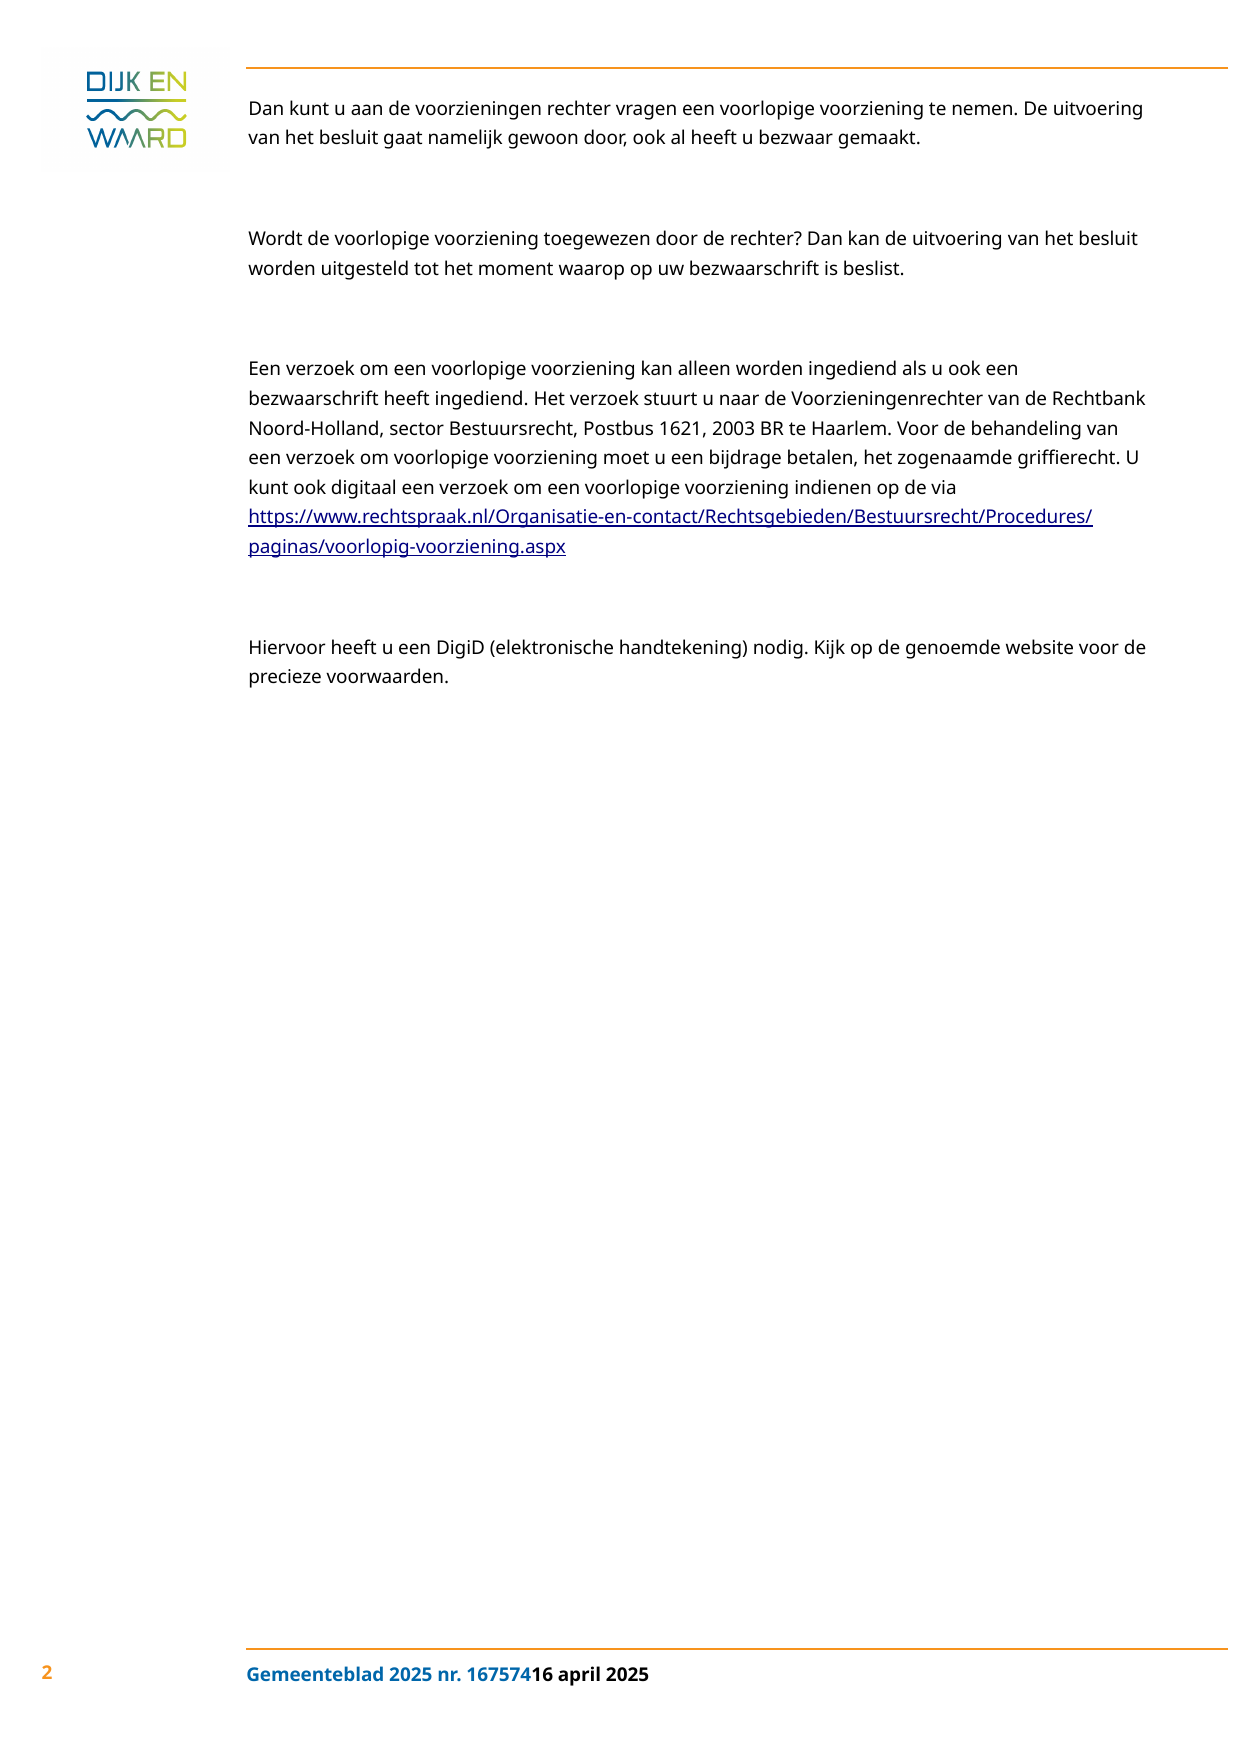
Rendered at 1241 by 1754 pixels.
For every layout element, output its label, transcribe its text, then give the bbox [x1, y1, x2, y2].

text Dan kunt u aan de voorzieningen rechter vragen een voorlopige voorziening te nemen. De uitvoering van het besluit gaat namelijk gewoon door, ook al heeft u bezwaar gemaakt. [248, 95, 1152, 150]
text Wordt de voorlopige voorziening toegewezen door de rechter? Dan kan de uitvoering van het besluit worden uitgesteld tot het moment waarop op uw bezwaarschrift is beslist. [248, 225, 1152, 281]
text Hiervoor heeft u een DigiD (elektronische handtekening) nodig. Kijk op de genoemde website voor de precieze voorwaarden. [248, 634, 1152, 689]
text Een verzoek om een voorlopige voorziening kan alleen worden ingediend als u ook een bezwaarschrift heeft ingediend. Het verzoek stuurt u naar de Voorzieningenrechter van de Rechtbank Noord-Holland, sector Bestuursrecht, Postbus 1621, 2003 BR te Haarlem. Voor de behandeling van een verzoek om voorlopige voorziening moet u een bijdrage betalen, het zogenaamde griffierecht. U kunt ook digitaal een verzoek om een voorlopige voorziening indienen op de via https://www.rechtspraak.nl/Organisatie-en-contact/Rechtsgebieden/Bestuursrecht/Procedures/paginas/voorlopig-voorziening.aspx [248, 356, 1152, 559]
picture [41, 47, 231, 172]
